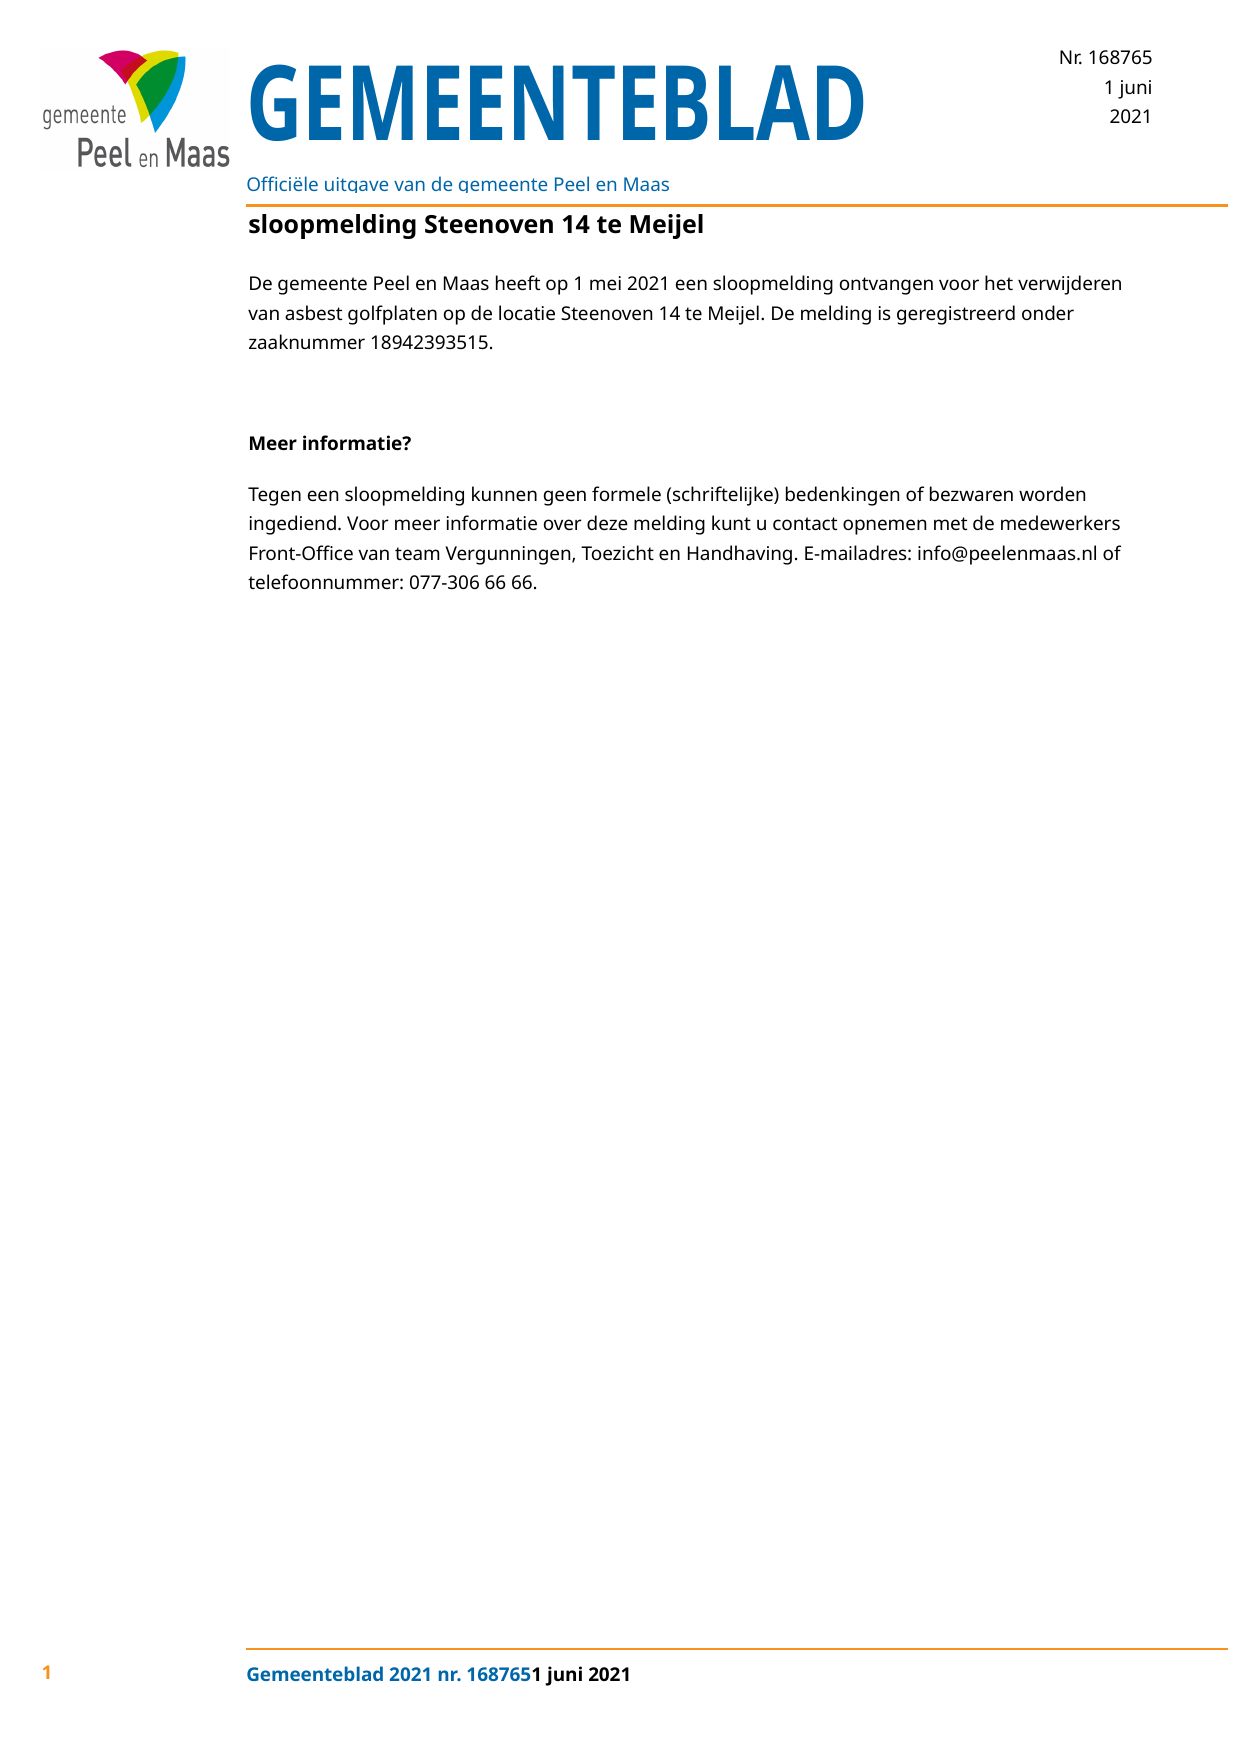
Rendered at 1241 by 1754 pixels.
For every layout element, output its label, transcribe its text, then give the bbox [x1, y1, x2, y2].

text sloopmelding Steenoven 14 te Meijel [248, 207, 1152, 241]
text Meer informatie? [248, 430, 1152, 456]
picture [41, 47, 231, 172]
text De gemeente Peel en Maas heeft op 1 mei 2021 een sloopmelding ontvangen voor het verwijderen van asbest golfplaten op de locatie Steenoven 14 te Meijel. De melding is geregistreerd onder zaaknummer 18942393515. [248, 270, 1152, 355]
text Tegen een sloopmelding kunnen geen formele (schriftelijke) bedenkingen of bezwaren worden ingediend. Voor meer informatie over deze melding kunt u contact opnemen met de medewerkers Front-Office van team Vergunningen, Toezicht en Handhaving. E-mailadres: info@peelenmaas.nl of telefoonnummer: 077-306 66 66. [248, 481, 1152, 595]
